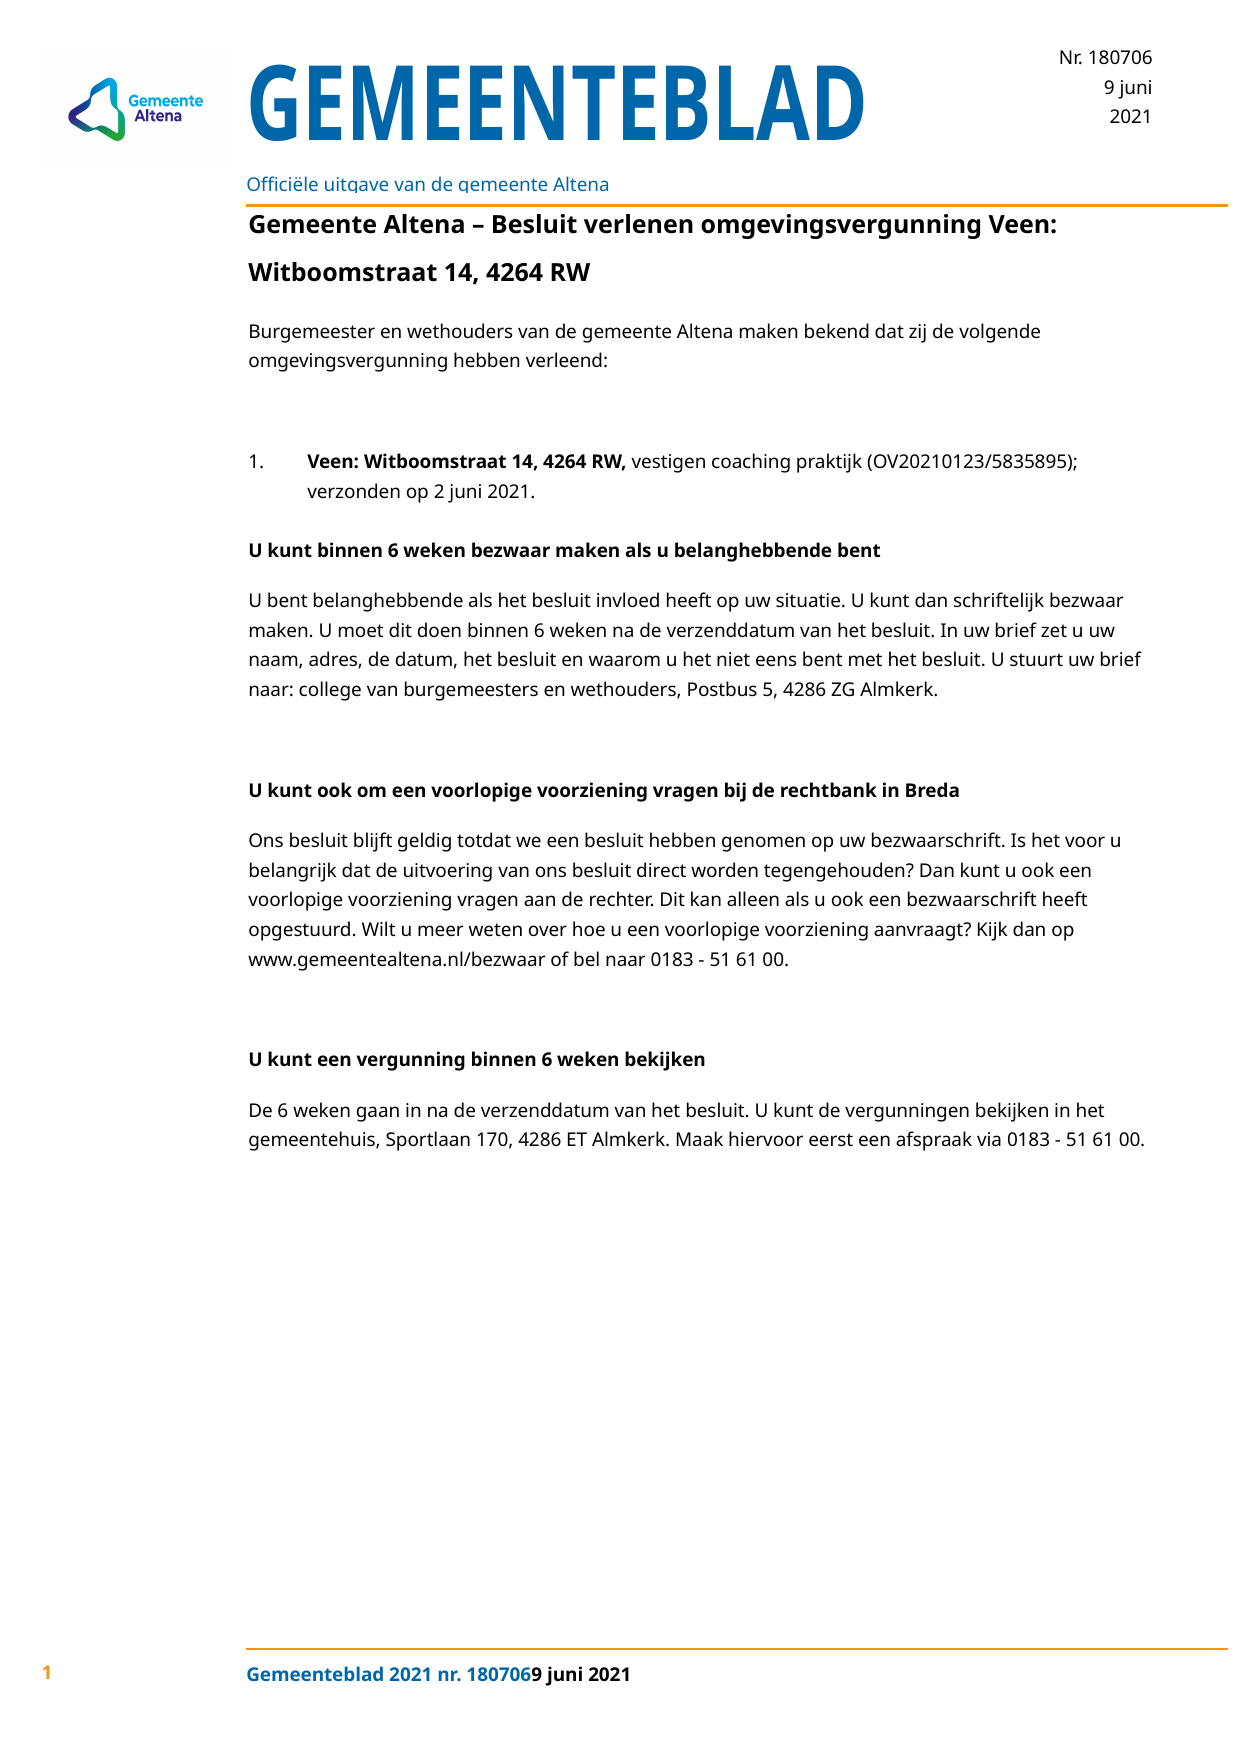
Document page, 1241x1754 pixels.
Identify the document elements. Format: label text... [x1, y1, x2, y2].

text U kunt een vergunning binnen 6 weken bekijken [248, 1047, 1152, 1072]
picture [41, 47, 231, 172]
list Veen: Witboomstraat 14, 4264 RW, vestigen coaching praktijk (OV20210123/5835895); verzonden op 2 juni 2021. [248, 448, 1152, 504]
text Burgemeester en wethouders van de gemeente Altena maken bekend dat zij de volgende omgevingsvergunning hebben verleend: [248, 318, 1152, 373]
text Gemeente Altena – Besluit verlenen omgevingsvergunning Veen: Witboomstraat 14, 4264 RW [248, 207, 1152, 288]
text Ons besluit blijft geldig totdat we een besluit hebben genomen op uw bezwaarschrift. Is het voor u belangrijk dat de uitvoering van ons besluit direct worden tegengehouden? Dan kunt u ook een voorlopige voorziening vragen aan de rechter. Dit kan alleen als u ook een bezwaarschrift heeft opgestuurd. Wilt u meer weten over hoe u een voorlopige voorziening aanvraagt? Kijk dan op www.gemeentealtena.nl/bezwaar of bel naar 0183 - 51 61 00. [248, 827, 1152, 972]
text U bent belanghebbende als het besluit invloed heeft op uw situatie. U kunt dan schriftelijk bezwaar maken. U moet dit doen binnen 6 weken na de verzenddatum van het besluit. In uw brief zet u uw naam, adres, de datum, het besluit en waarom u het niet eens bent met het besluit. U stuurt uw brief naar: college van burgemeesters en wethouders, Postbus 5, 4286 ZG Almkerk. [248, 587, 1152, 702]
text U kunt binnen 6 weken bezwaar maken als u belanghebbende bent [248, 537, 1152, 563]
text De 6 weken gaan in na de verzenddatum van het besluit. U kunt de vergunningen bekijken in het gemeentehuis, Sportlaan 170, 4286 ET Almkerk. Maak hiervoor eerst een afspraak via 0183 - 51 61 00. [248, 1097, 1152, 1152]
text U kunt ook om een voorlopige voorziening vragen bij de rechtbank in Breda [248, 777, 1152, 803]
